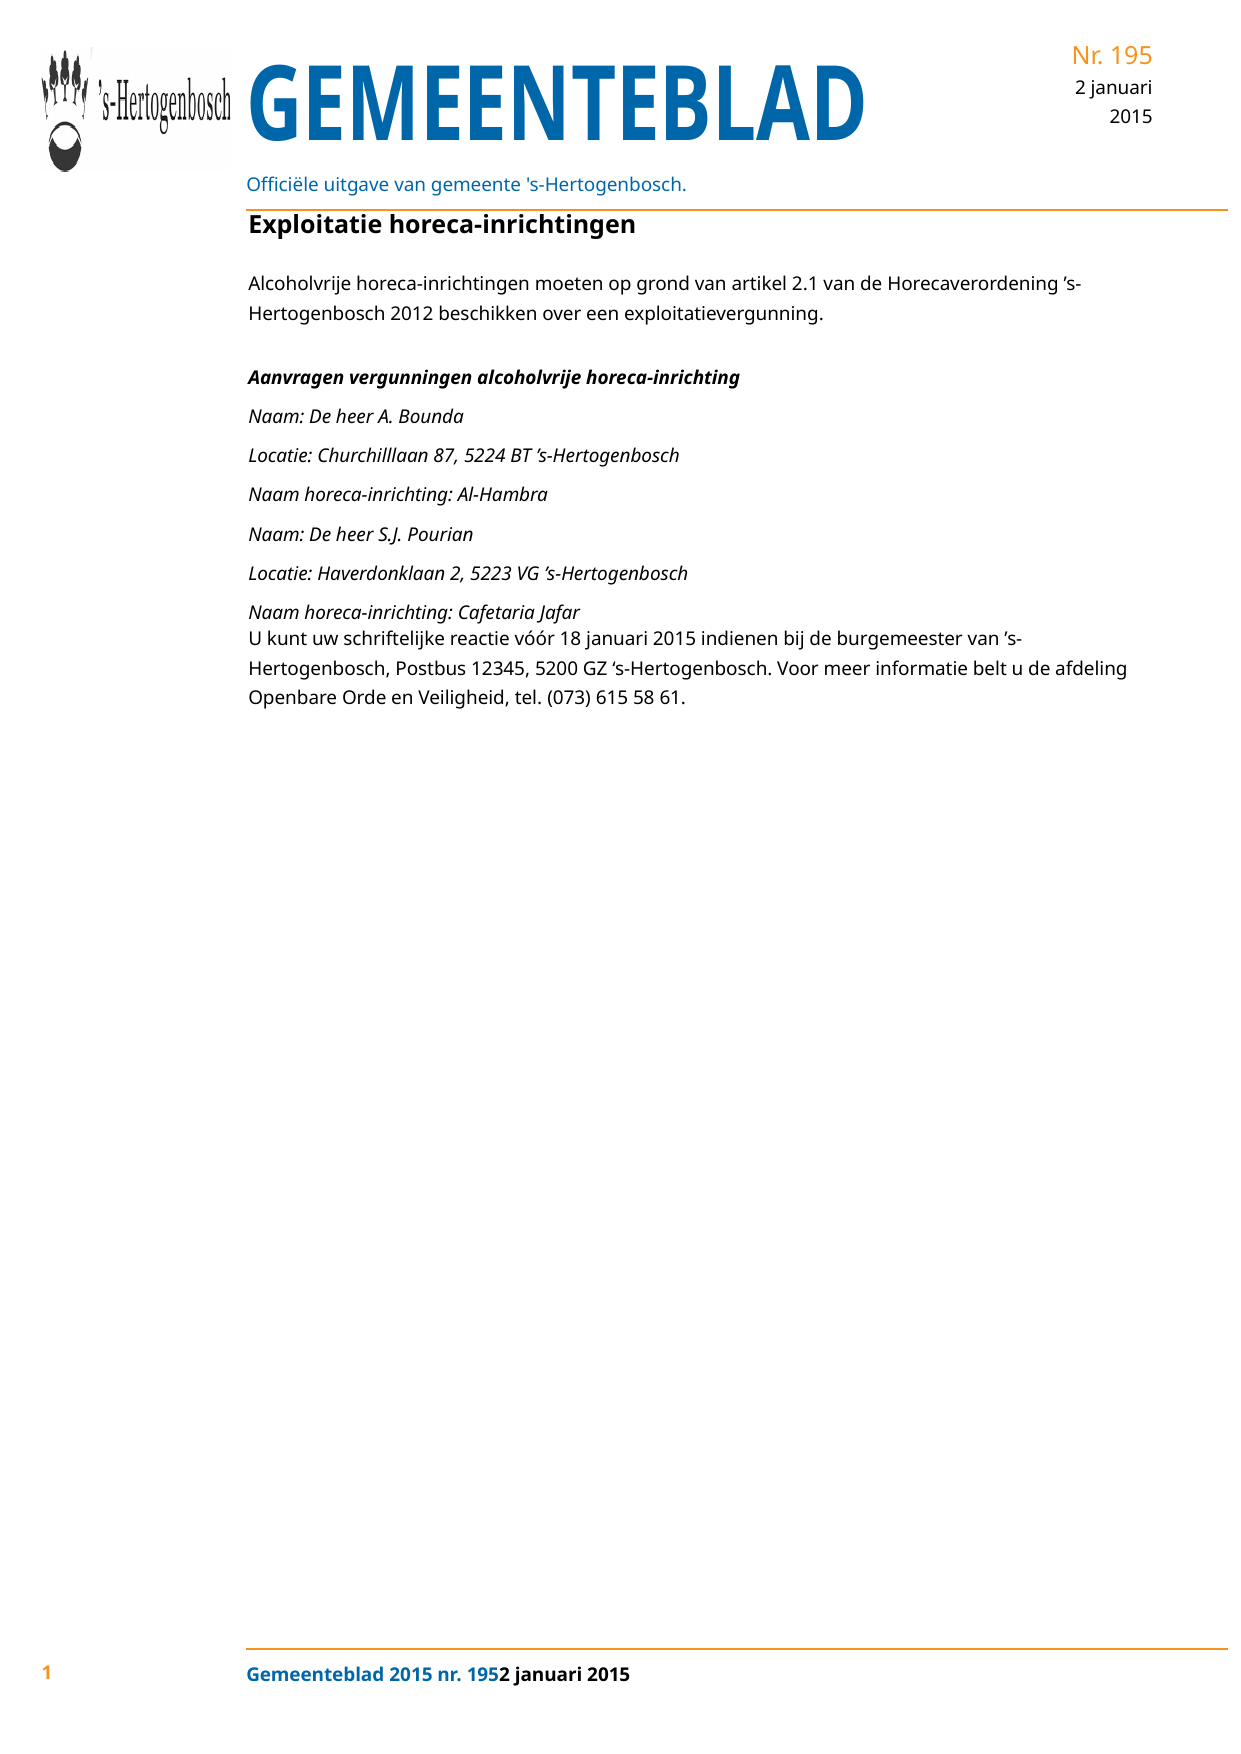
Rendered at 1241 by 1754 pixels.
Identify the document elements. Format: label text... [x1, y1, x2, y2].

text Aanvragen vergunningen alcoholvrije horeca-inrichting [248, 364, 1152, 389]
text Naam: De heer A. Bounda [248, 403, 1152, 429]
text Exploitatie horeca-inrichtingen [248, 211, 1152, 241]
text Naam horeca-inrichting: Al-Hambra [248, 482, 1152, 507]
text U kunt uw schriftelijke reactie vóór 18 januari 2015 indienen bij de burgemeester van ’s-Hertogenbosch, Postbus 12345, 5200 GZ ‘s-Hertogenbosch. Voor meer informatie belt u de afdeling Openbare Orde en Veiligheid, tel. (073) 615 58 61. [248, 625, 1152, 710]
text Naam horeca-inrichting: Cafetaria Jafar [248, 599, 1152, 625]
text Alcoholvrije horeca-inrichtingen moeten op grond van artikel 2.1 van de Horecaverordening ’s-Hertogenbosch 2012 beschikken over een exploitatievergunning. [248, 270, 1152, 326]
text Locatie: Churchilllaan 87, 5224 BT ’s-Hertogenbosch [248, 442, 1152, 468]
text Locatie: Haverdonklaan 2, 5223 VG ’s-Hertogenbosch [248, 560, 1152, 586]
picture [41, 47, 231, 172]
text Naam: De heer S.J. Pourian [248, 521, 1152, 547]
